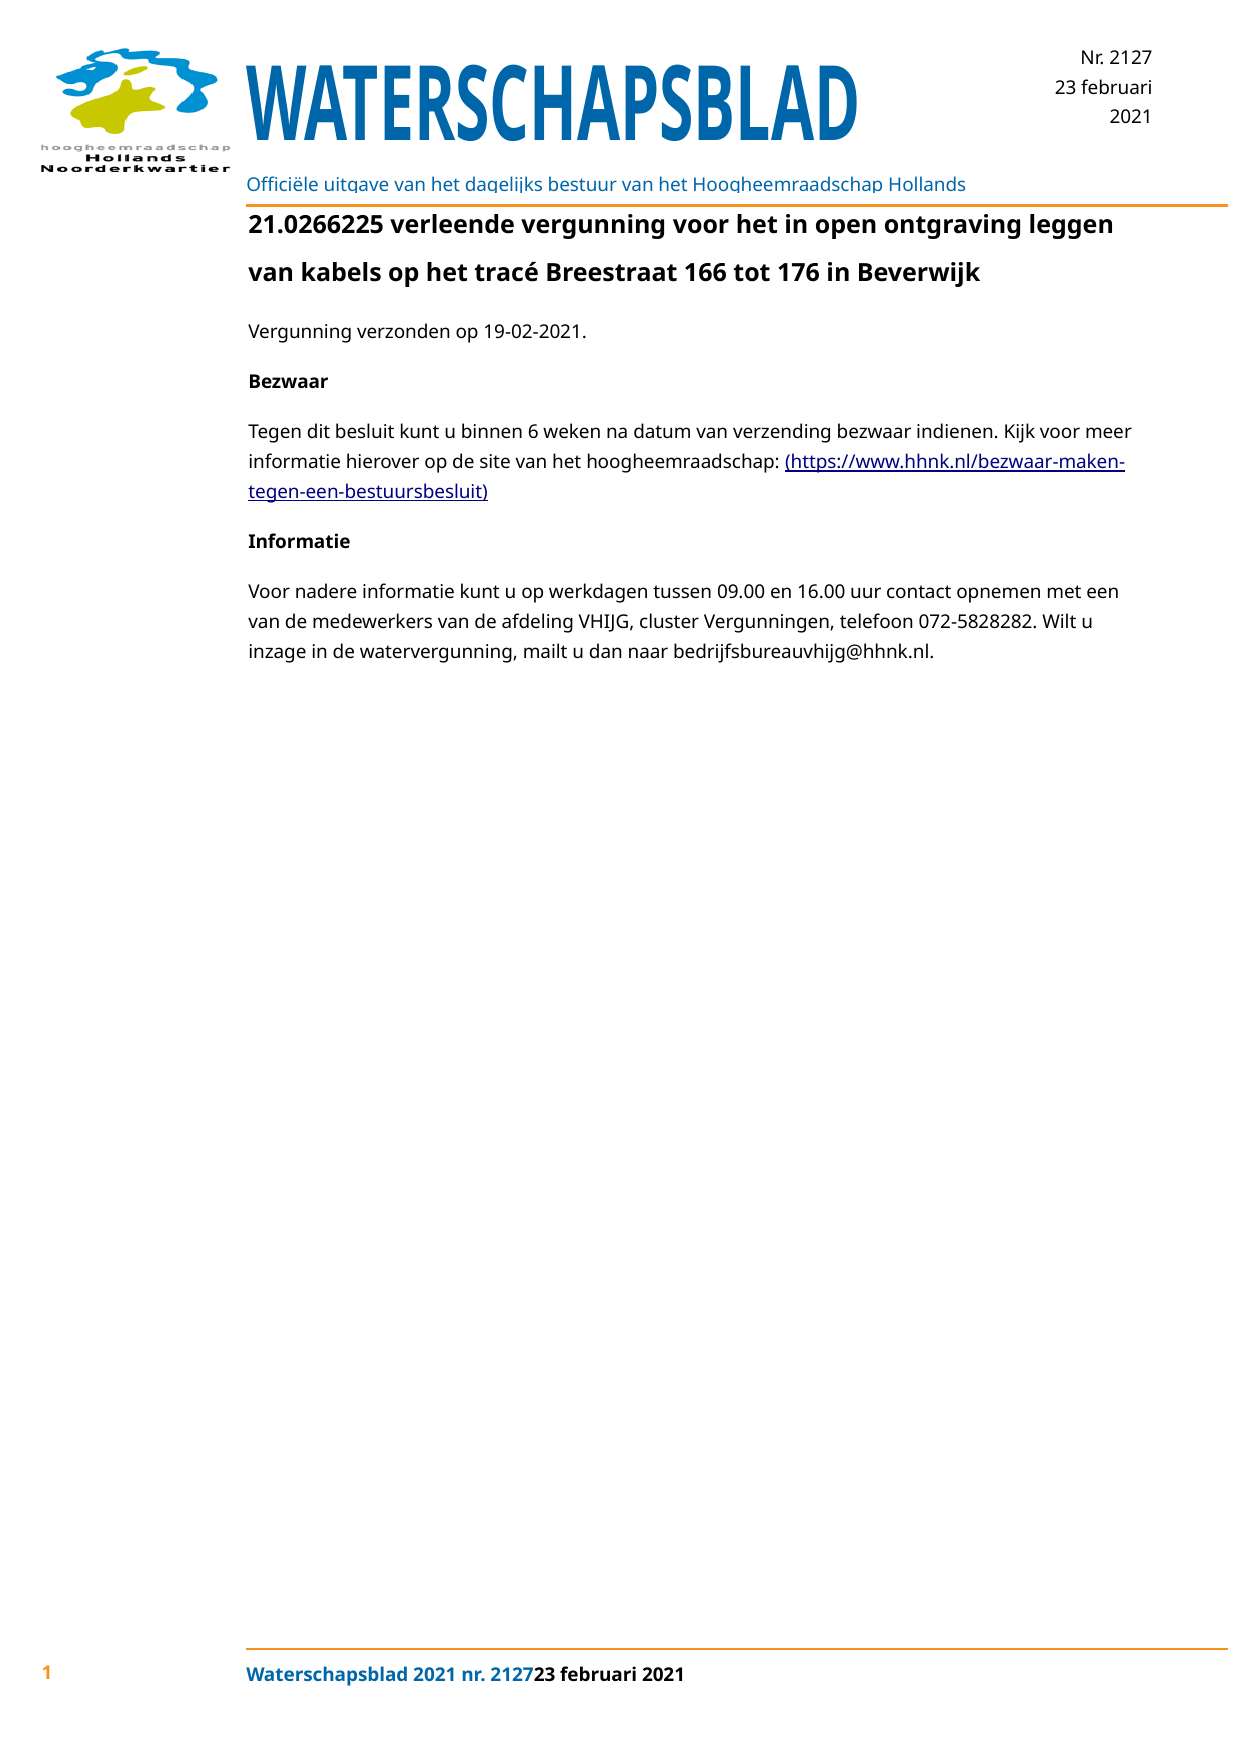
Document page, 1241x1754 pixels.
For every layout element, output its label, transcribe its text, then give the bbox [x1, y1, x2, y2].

text Vergunning verzonden op 19-02-2021. [248, 318, 1152, 344]
text 21.0266225 verleende vergunning voor het in open ontgraving leggen van kabels op het tracé Breestraat 166 tot 176 in Beverwijk [248, 207, 1152, 288]
text Bezwaar [248, 368, 1152, 394]
text Informatie [248, 528, 1152, 554]
text Voor nadere informatie kunt u op werkdagen tussen 09.00 en 16.00 uur contact opnemen met een van de medewerkers van de afdeling VHIJG, cluster Vergunningen, telefoon 072-5828282. Wilt u inzage in de watervergunning, mailt u dan naar bedrijfsbureauvhijg@hhnk.nl. [248, 579, 1152, 664]
picture [41, 47, 231, 172]
text Tegen dit besluit kunt u binnen 6 weken na datum van verzending bezwaar indienen. Kijk voor meer informatie hierover op de site van het hoogheemraadschap: (https://www.hhnk.nl/bezwaar-maken-tegen-een-bestuursbesluit) [248, 419, 1152, 504]
